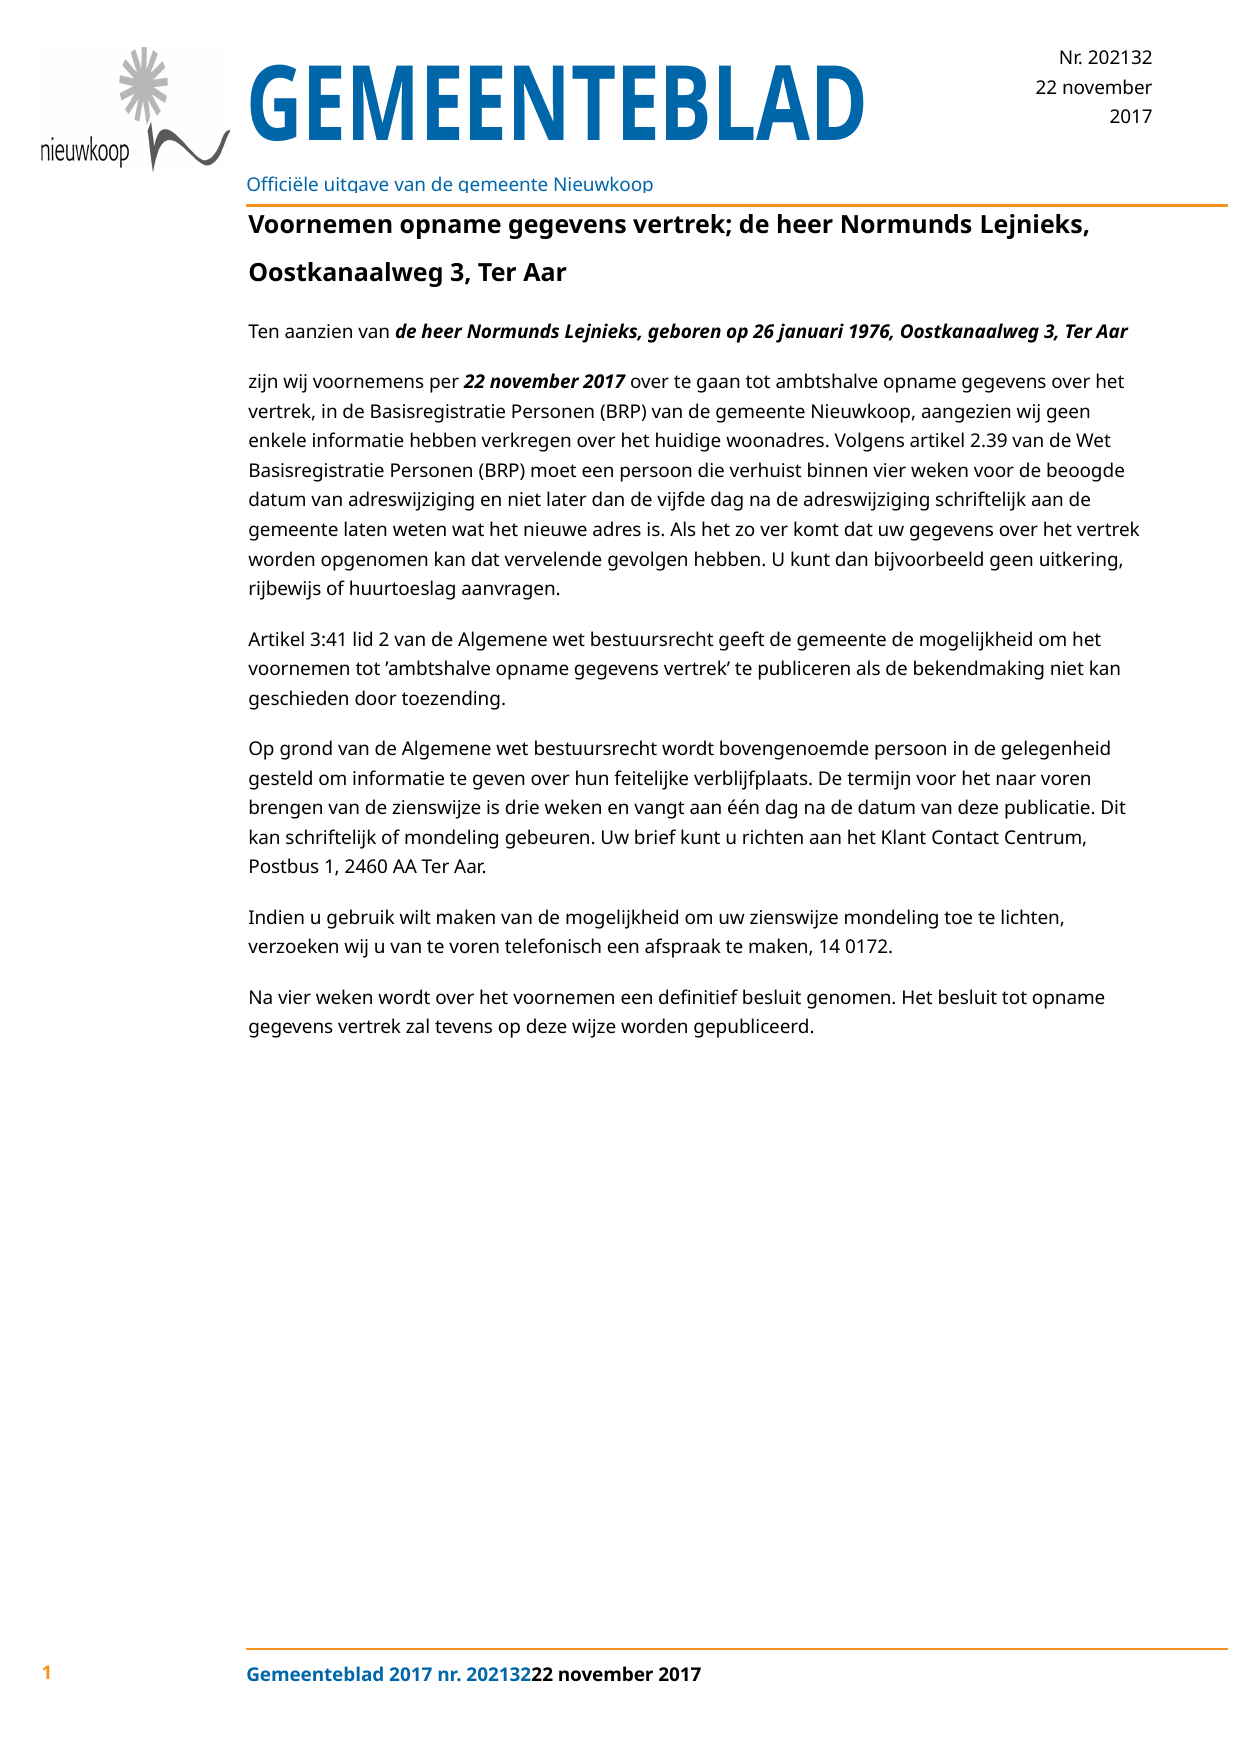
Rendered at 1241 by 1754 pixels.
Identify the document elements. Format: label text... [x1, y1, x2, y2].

text Artikel 3:41 lid 2 van de Algemene wet bestuursrecht geeft de gemeente de mogelijkheid om het voornemen tot ’ambtshalve opname gegevens vertrek’ te publiceren als de bekendmaking niet kan geschieden door toezending. [248, 626, 1152, 711]
text Ten aanzien van de heer Normunds Lejnieks, geboren op 26 januari 1976, Oostkanaalweg 3, Ter Aar [248, 318, 1152, 344]
picture [41, 47, 231, 172]
text Op grond van de Algemene wet bestuursrecht wordt bovengenoemde persoon in de gelegenheid gesteld om informatie te geven over hun feitelijke verblijfplaats. De termijn voor het naar voren brengen van de zienswijze is drie weken en vangt aan één dag na de datum van deze publicatie. Dit kan schriftelijk of mondeling gebeuren. Uw brief kunt u richten aan het Klant Contact Centrum, Postbus 1, 2460 AA Ter Aar. [248, 735, 1152, 879]
text zijn wij voornemens per 22 november 2017 over te gaan tot ambtshalve opname gegevens over het vertrek, in de Basisregistratie Personen (BRP) van de gemeente Nieuwkoop, aangezien wij geen enkele informatie hebben verkregen over het huidige woonadres. Volgens artikel 2.39 van de Wet Basisregistratie Personen (BRP) moet een persoon die verhuist binnen vier weken voor de beoogde datum van adreswijziging en niet later dan de vijfde dag na de adreswijziging schriftelijk aan de gemeente laten weten wat het nieuwe adres is. Als het zo ver komt dat uw gegevens over het vertrek worden opgenomen kan dat vervelende gevolgen hebben. U kunt dan bijvoorbeeld geen uitkering, rijbewijs of huurtoeslag aanvragen. [248, 368, 1152, 601]
text Voornemen opname gegevens vertrek; de heer Normunds Lejnieks, Oostkanaalweg 3, Ter Aar [248, 207, 1152, 288]
text Na vier weken wordt over het voornemen een definitief besluit genomen. Het besluit tot opname gegevens vertrek zal tevens op deze wijze worden gepubliceerd. [248, 984, 1152, 1039]
text Indien u gebruik wilt maken van de mogelijkheid om uw zienswijze mondeling toe te lichten, verzoeken wij u van te voren telefonisch een afspraak te maken, 14 0172. [248, 904, 1152, 959]
